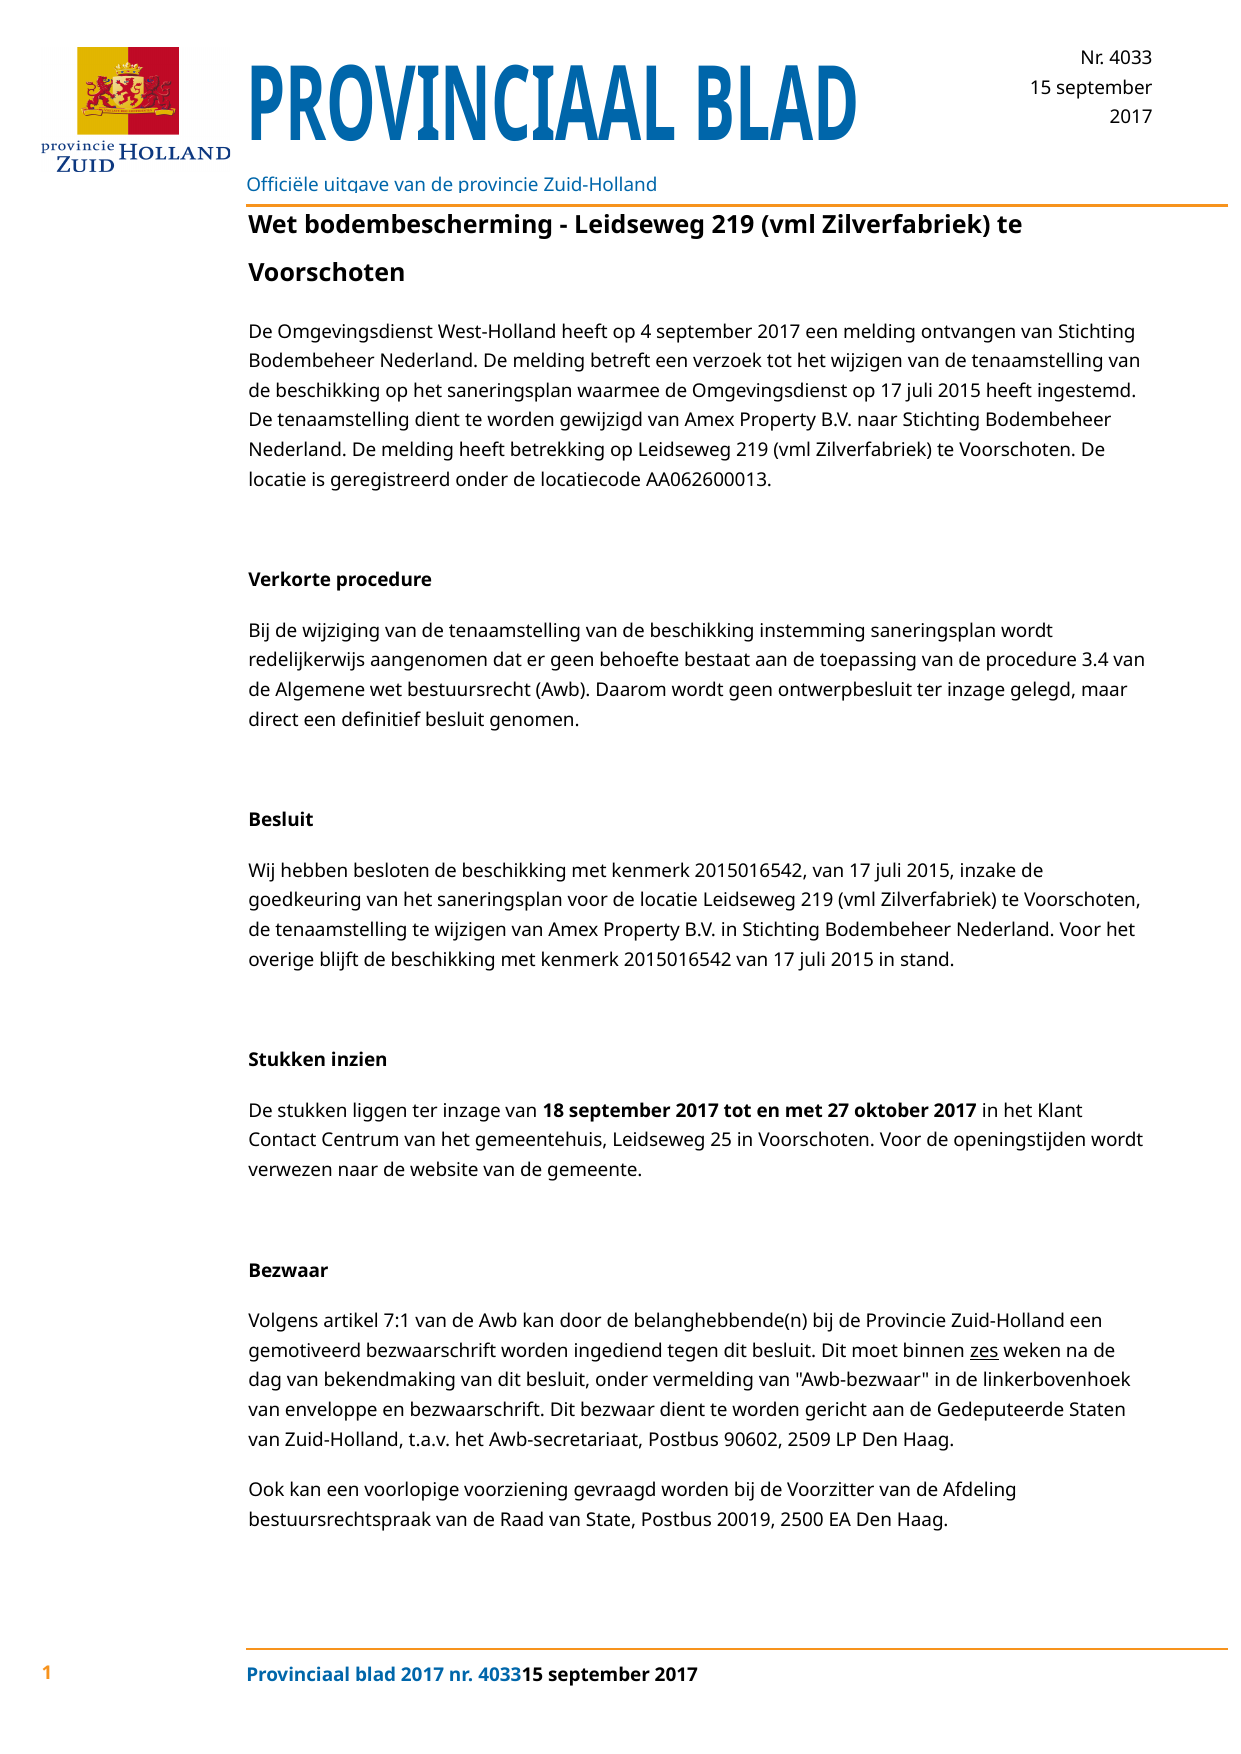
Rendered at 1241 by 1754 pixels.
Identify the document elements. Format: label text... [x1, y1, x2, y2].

text De stukken liggen ter inzage van 18 september 2017 tot en met 27 oktober 2017 in het Klant Contact Centrum van het gemeentehuis, Leidseweg 25 in Voorschoten. Voor de openingstijden wordt verwezen naar de website van de gemeente. [248, 1097, 1152, 1182]
text Volgens artikel 7:1 van de Awb kan door de belanghebbende(n) bij de Provincie Zuid-Holland een gemotiveerd bezwaarschrift worden ingediend tegen dit besluit. Dit moet binnen zes weken na de dag van bekendmaking van dit besluit, onder vermelding van "Awb-bezwaar" in de linkerbovenhoek van enveloppe en bezwaarschrift. Dit bezwaar dient te worden gericht aan de Gedeputeerde Staten van Zuid-Holland, t.a.v. het Awb-secretariaat, Postbus 90602, 2509 LP Den Haag. [248, 1307, 1152, 1452]
text Wij hebben besloten de beschikking met kenmerk 2015016542, van 17 juli 2015, inzake de goedkeuring van het saneringsplan voor de locatie Leidseweg 219 (vml Zilverfabriek) te Voorschoten, de tenaamstelling te wijzigen van Amex Property B.V. in Stichting Bodembeheer Nederland. Voor het overige blijft de beschikking met kenmerk 2015016542 van 17 juli 2015 in stand. [248, 857, 1152, 972]
text Stukken inzien [248, 1047, 1152, 1072]
text Besluit [248, 807, 1152, 832]
text De Omgevingsdienst West-Holland heeft op 4 september 2017 een melding ontvangen van Stichting Bodembeheer Nederland. De melding betreft een verzoek tot het wijzigen van de tenaamstelling van de beschikking op het saneringsplan waarmee de Omgevingsdienst op 17 juli 2015 heeft ingestemd. De tenaamstelling dient te worden gewijzigd van Amex Property B.V. naar Stichting Bodembeheer Nederland. De melding heeft betrekking op Leidseweg 219 (vml Zilverfabriek) te Voorschoten. De locatie is geregistreerd onder de locatiecode AA062600013. [248, 318, 1152, 492]
text Bij de wijziging van de tenaamstelling van de beschikking instemming saneringsplan wordt redelijkerwijs aangenomen dat er geen behoefte bestaat aan de toepassing van de procedure 3.4 van de Algemene wet bestuursrecht (Awb). Daarom wordt geen ontwerpbesluit ter inzage gelegd, maar direct een definitief besluit genomen. [248, 617, 1152, 732]
text Bezwaar [248, 1257, 1152, 1283]
text Ook kan een voorlopige voorziening gevraagd worden bij de Voorzitter van de Afdeling bestuursrechtspraak van de Raad van State, Postbus 20019, 2500 EA Den Haag. [248, 1476, 1152, 1532]
text Verkorte procedure [248, 567, 1152, 592]
text Wet bodembescherming - Leidseweg 219 (vml Zilverfabriek) te Voorschoten [248, 207, 1152, 288]
picture [41, 47, 231, 172]
